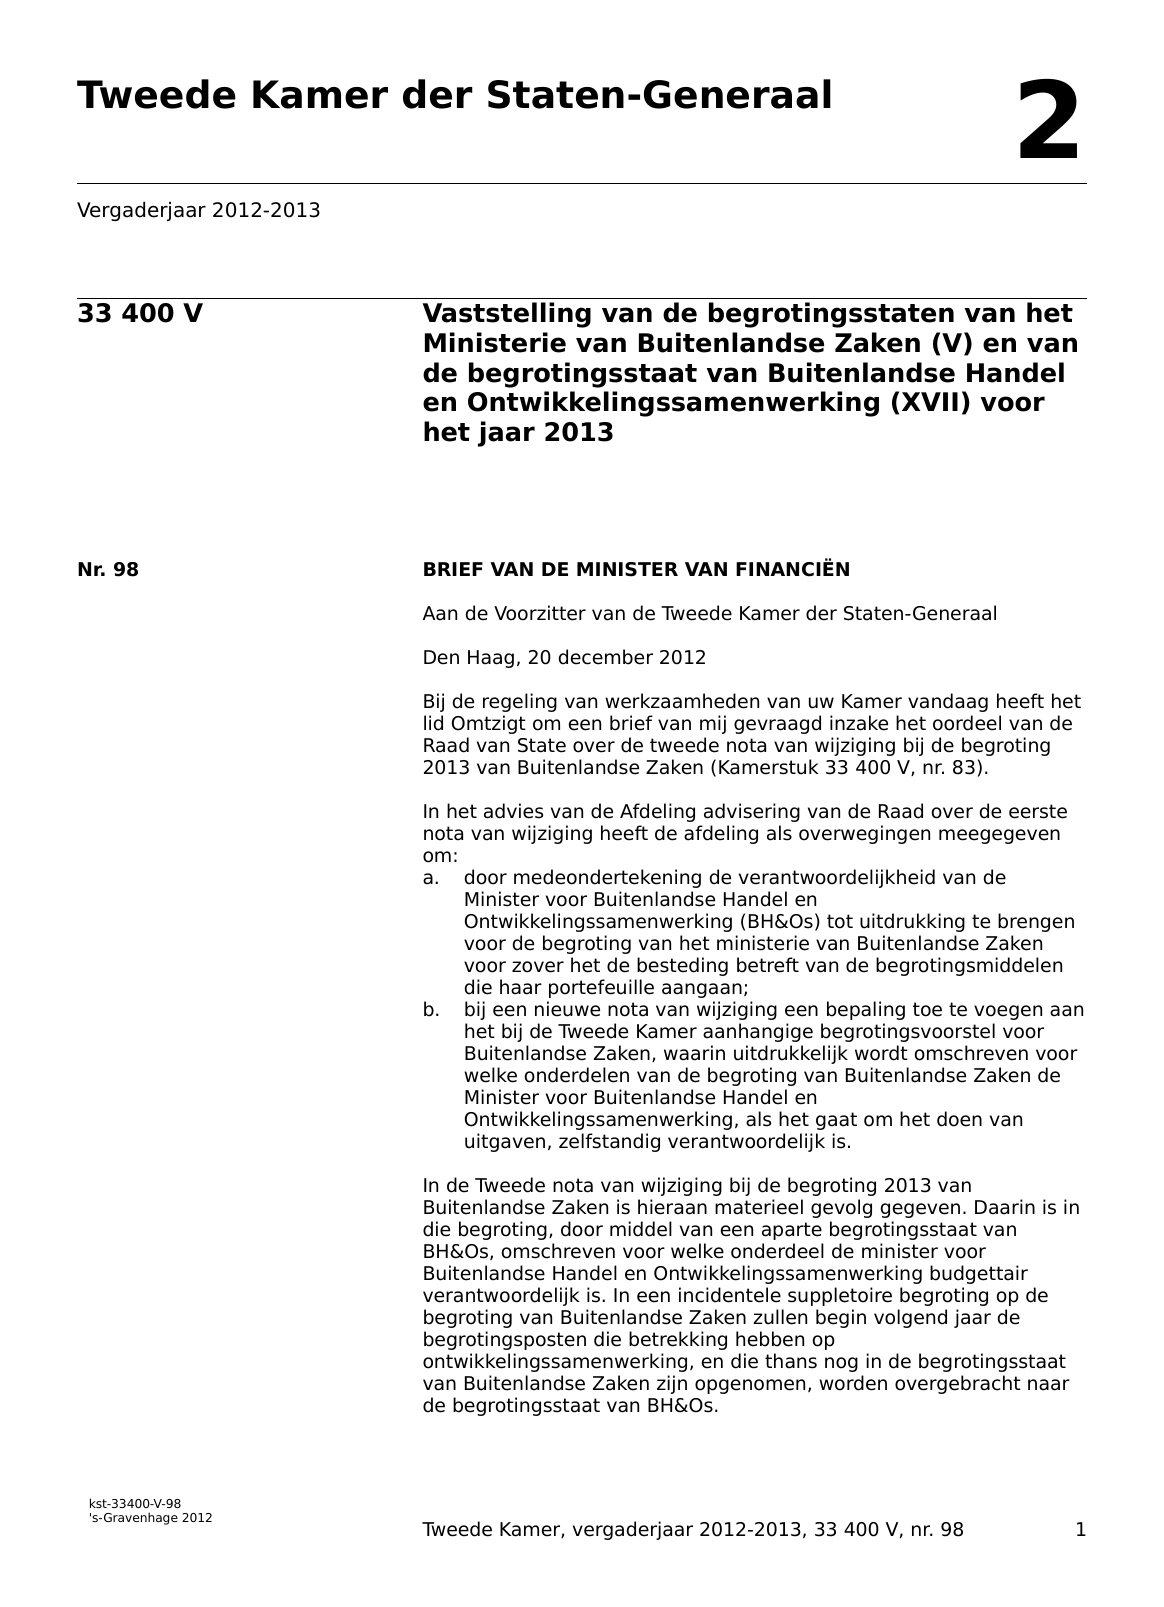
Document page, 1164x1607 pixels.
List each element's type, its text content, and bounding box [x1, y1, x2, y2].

text a. door medeondertekening de verantwoordelijkheid van de Minister voor Buitenlandse Handel en Ontwikkelingssamenwerking (BH&Os) tot uitdrukking te brengen voor de begroting van het ministerie van Buitenlandse Zaken voor zover het de besteding betreft van de begrotingsmiddelen die haar portefeuille aangaan; [422, 867, 1087, 999]
text Bij de regeling van werkzaamheden van uw Kamer vandaag heeft het lid Omtzigt om een brief van mij gevraagd inzake het oordeel van de Raad van State over de tweede nota van wijziging bij de begroting 2013 van Buitenlandse Zaken (Kamerstuk 33 400 V, nr. 83). [422, 691, 1087, 779]
text Aan de Voorzitter van de Tweede Kamer der Staten-Generaal [422, 603, 1087, 624]
subtitle Nr. 98 BRIEF VAN DE MINISTER VAN FINANCIËN [77, 558, 1087, 580]
text kst-33400-V-98 [88, 1497, 323, 1511]
table_header Tweede Kamer der Staten-Generaal [77, 59, 886, 183]
table_cell Vergaderjaar 2012-2013 [77, 184, 1087, 298]
text In het advies van de Afdeling advisering van de Raad over de eerste nota van wijziging heeft de afdeling als overwegingen meegegeven om: [422, 801, 1087, 867]
text 's-Gravenhage 2012 [88, 1511, 323, 1525]
text In de Tweede nota van wijziging bij de begroting 2013 van Buitenlandse Zaken is hieraan materieel gevolg gegeven. Daarin is in die begroting, door middel van een aparte begrotingsstaat van BH&Os, omschreven voor welke onderdeel de minister voor Buitenlandse Handel en Ontwikkelingssamenwerking budgettair verantwoordelijk is. In een incidentele suppletoire begroting op de begroting van Buitenlandse Zaken zullen begin volgend jaar de begrotingsposten die betrekking hebben op ontwikkelingssamenwerking, en die thans nog in de begrotingsstaat van Buitenlandse Zaken zijn opgenomen, worden overgebracht naar de begrotingsstaat van BH&Os. [422, 1175, 1087, 1417]
text b. bij een nieuwe nota van wijziging een bepaling toe te voegen aan het bij de Tweede Kamer aanhangige begrotingsvoorstel voor Buitenlandse Zaken, waarin uitdrukkelijk wordt omschreven voor welke onderdelen van de begroting van Buitenlandse Zaken de Minister voor Buitenlandse Handel en Ontwikkelingssamenwerking, als het gaat om het doen van uitgaven, zelfstandig verantwoordelijk is. [422, 999, 1087, 1153]
text Den Haag, 20 december 2012 [422, 647, 1087, 669]
subtitle 33 400 V Vaststelling van de begrotingsstaten van het Ministerie van Buitenlandse Zaken (V) en van de begrotingsstaat van Buitenlandse Handel en Ontwikkelingssamenwerking (XVII) voor het jaar 2013 [77, 299, 1087, 447]
table_header 2 [886, 59, 1087, 183]
